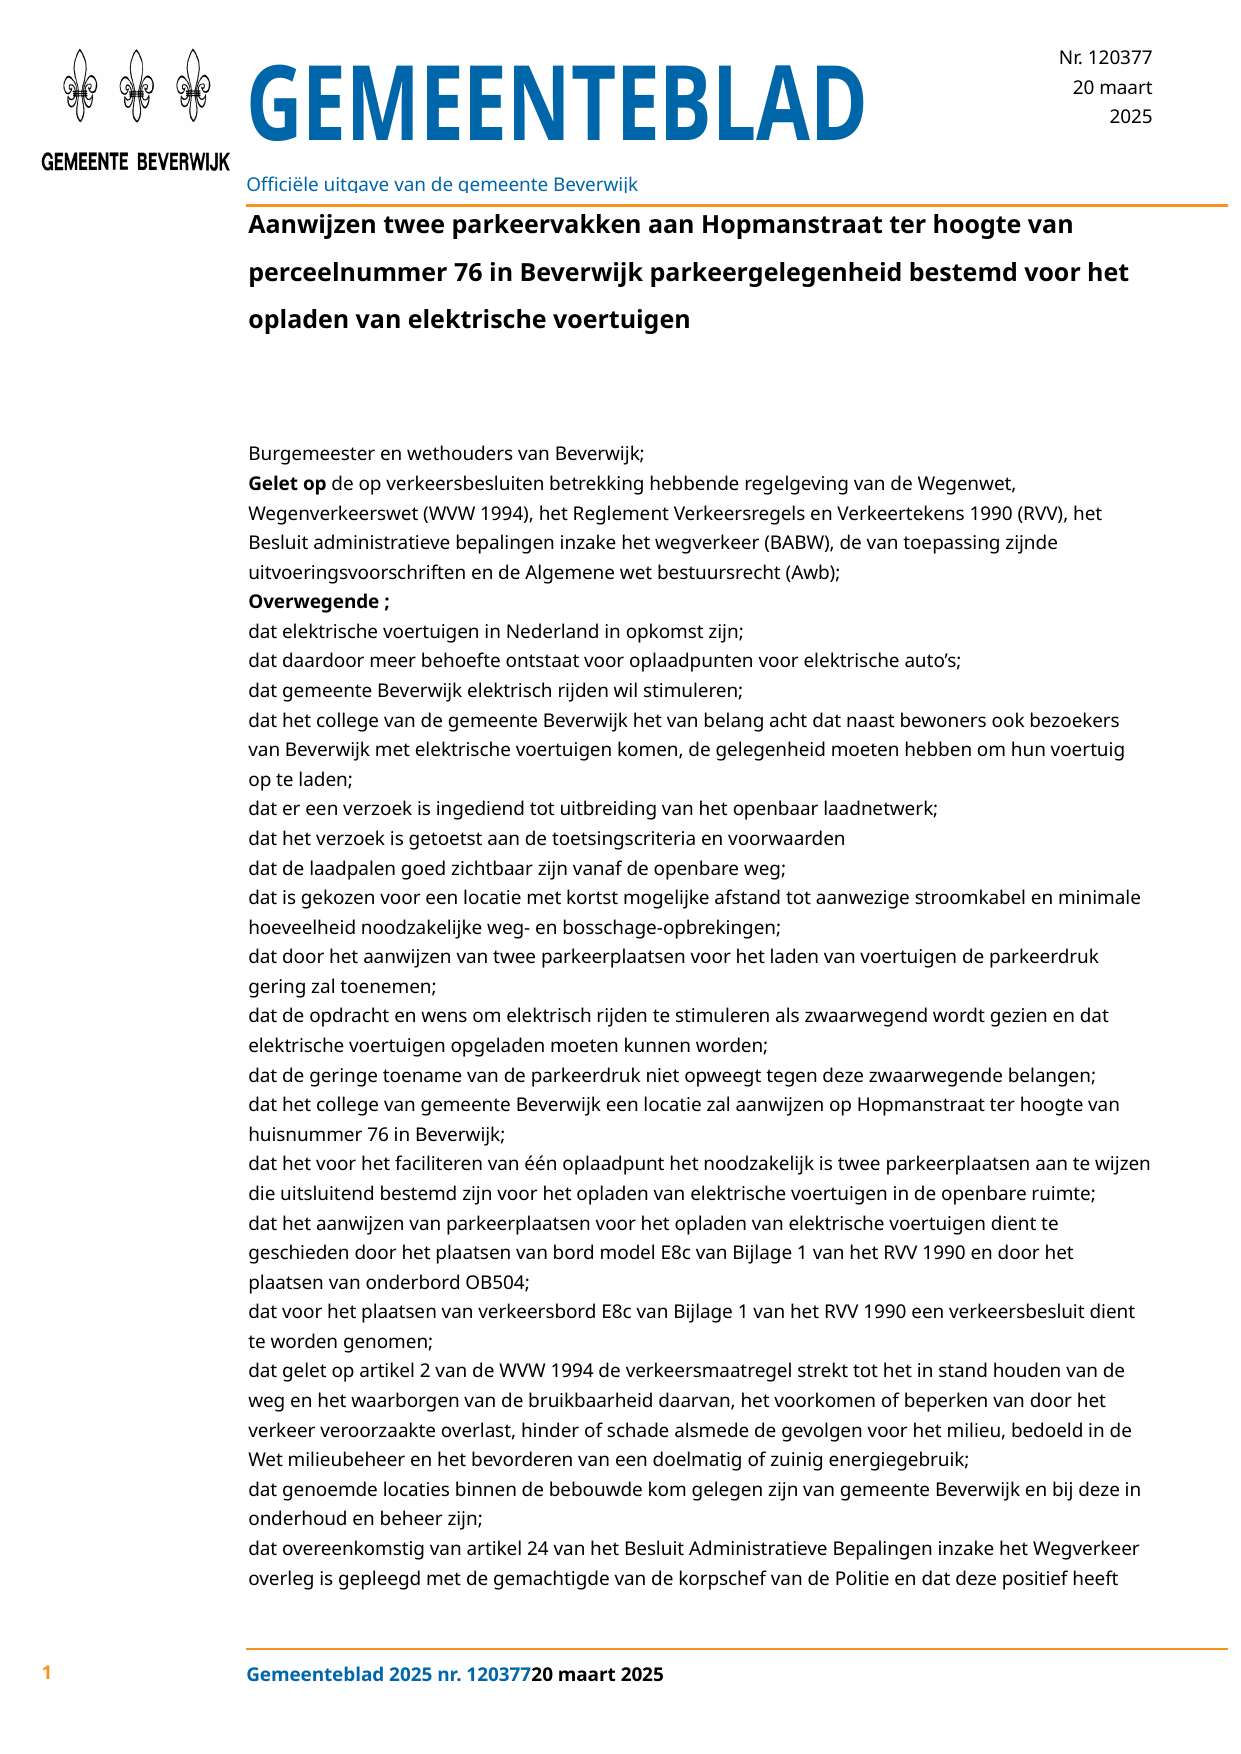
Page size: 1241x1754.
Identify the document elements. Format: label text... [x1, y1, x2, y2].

text dat daardoor meer behoefte ontstaat voor oplaadpunten voor elektrische auto’s; [248, 648, 1152, 673]
picture [41, 47, 231, 172]
text dat door het aanwijzen van twee parkeerplaatsen voor het laden van voertuigen de parkeerdruk gering zal toenemen; [248, 943, 1152, 999]
text dat het college van de gemeente Beverwijk het van belang acht dat naast bewoners ook bezoekers van Beverwijk met elektrische voertuigen komen, de gelegenheid moeten hebben om hun voertuig op te laden; [248, 707, 1152, 792]
text dat er een verzoek is ingediend tot uitbreiding van het openbaar laadnetwerk; [248, 796, 1152, 821]
text Overwegende ; [248, 588, 1152, 614]
text dat de opdracht en wens om elektrisch rijden te stimuleren als zwaarwegend wordt gezien en dat elektrische voertuigen opgeladen moeten kunnen worden; [248, 1003, 1152, 1058]
text dat overeenkomstig van artikel 24 van het Besluit Administratieve Bepalingen inzake het Wegverkeer overleg is gepleegd met de gemachtigde van de korpschef van de Politie en dat deze positief heeft [248, 1535, 1152, 1590]
text dat de laadpalen goed zichtbaar zijn vanaf de openbare weg; [248, 855, 1152, 880]
text dat het aanwijzen van parkeerplaatsen voor het opladen van elektrische voertuigen dient te geschieden door het plaatsen van bord model E8c van Bijlage 1 van het RVV 1990 en door het plaatsen van onderbord OB504; [248, 1210, 1152, 1294]
text Gelet op de op verkeersbesluiten betrekking hebbende regelgeving van de Wegenwet, Wegenverkeerswet (WVW 1994), het Reglement Verkeersregels en Verkeertekens 1990 (RVV), het Besluit administratieve bepalingen inzake het wegverkeer (BABW), de van toepassing zijnde uitvoeringsvoorschriften en de Algemene wet bestuursrecht (Awb); [248, 470, 1152, 584]
text dat elektrische voertuigen in Nederland in opkomst zijn; [248, 618, 1152, 644]
text dat gelet op artikel 2 van de WVW 1994 de verkeersmaatregel strekt tot het in stand houden van de weg en het waarborgen van de bruikbaarheid daarvan, het voorkomen of beperken van door het verkeer veroorzaakte overlast, hinder of schade alsmede de gevolgen voor het milieu, bedoeld in de Wet milieubeheer en het bevorderen van een doelmatig of zuinig energiegebruik; [248, 1358, 1152, 1472]
text Burgemeester en wethouders van Beverwijk; [248, 441, 1152, 466]
text dat de geringe toename van de parkeerdruk niet opweegt tegen deze zwaarwegende belangen; [248, 1062, 1152, 1087]
text dat het college van gemeente Beverwijk een locatie zal aanwijzen op Hopmanstraat ter hoogte van huisnummer 76 in Beverwijk; [248, 1091, 1152, 1147]
text Aanwijzen twee parkeervakken aan Hopmanstraat ter hoogte van perceelnummer 76 in Beverwijk parkeergelegenheid bestemd voor het opladen van elektrische voertuigen [248, 207, 1152, 336]
text dat gemeente Beverwijk elektrisch rijden wil stimuleren; [248, 677, 1152, 703]
text dat is gekozen voor een locatie met kortst mogelijke afstand tot aanwezige stroomkabel en minimale hoeveelheid noodzakelijke weg- en bosschage-opbrekingen; [248, 884, 1152, 939]
text dat voor het plaatsen van verkeersbord E8c van Bijlage 1 van het RVV 1990 een verkeersbesluit dient te worden genomen; [248, 1298, 1152, 1354]
text dat het verzoek is getoetst aan de toetsingscriteria en voorwaarden [248, 825, 1152, 851]
text dat het voor het faciliteren van één oplaadpunt het noodzakelijk is twee parkeerplaatsen aan te wijzen die uitsluitend bestemd zijn voor het opladen van elektrische voertuigen in de openbare ruimte; [248, 1151, 1152, 1206]
text dat genoemde locaties binnen de bebouwde kom gelegen zijn van gemeente Beverwijk en bij deze in onderhoud en beheer zijn; [248, 1476, 1152, 1531]
